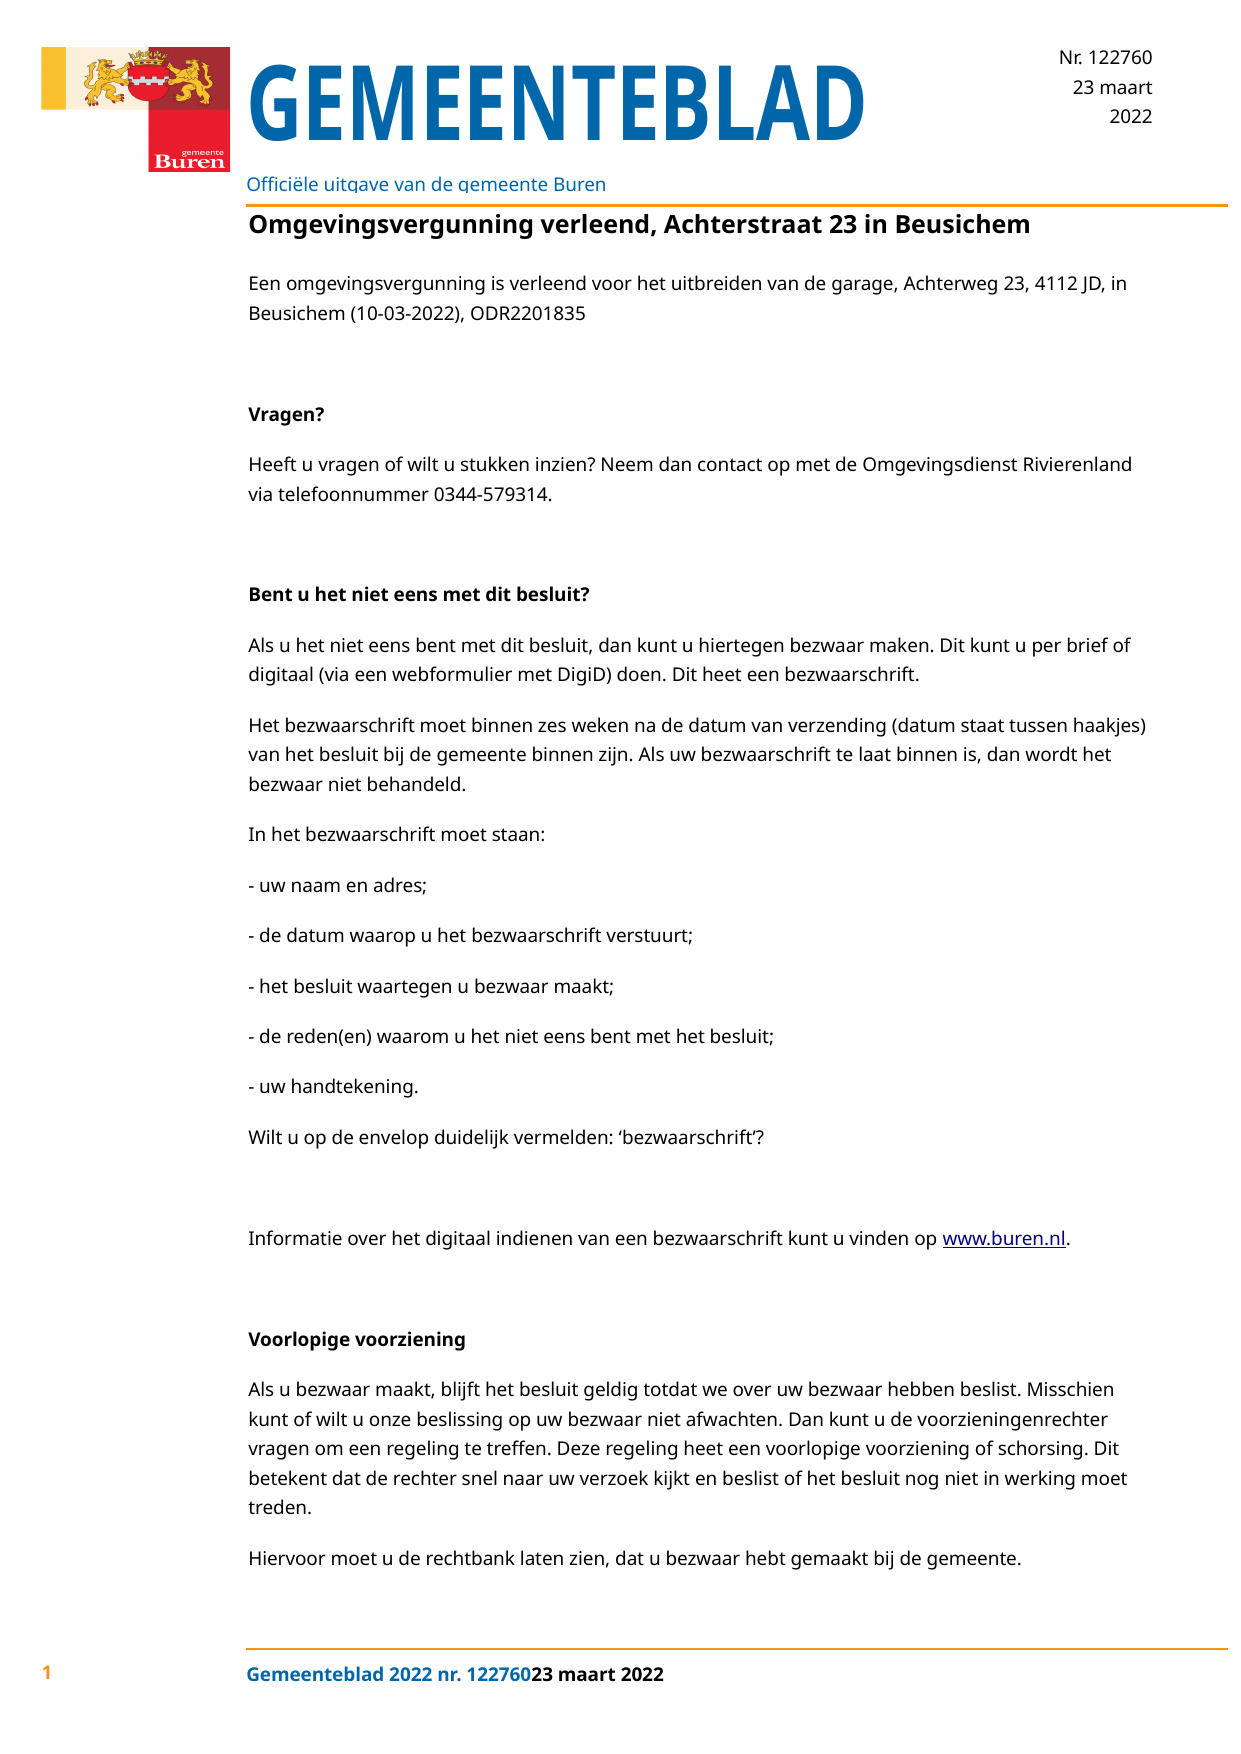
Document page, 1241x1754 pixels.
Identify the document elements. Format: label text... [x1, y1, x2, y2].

text - de reden(en) waarom u het niet eens bent met het besluit; [248, 1023, 1152, 1049]
text Heeft u vragen of wilt u stukken inzien? Neem dan contact op met de Omgevingsdienst Rivierenland via telefoonnummer 0344-579314. [248, 451, 1152, 506]
text Hiervoor moet u de rechtbank laten zien, dat u bezwaar hebt gemaakt bij de gemeente. [248, 1545, 1152, 1571]
picture [41, 47, 231, 172]
text Een omgevingsvergunning is verleend voor het uitbreiden van de garage, Achterweg 23, 4112 JD, in Beusichem (10-03-2022), ODR2201835 [248, 270, 1152, 326]
text Voorlopige voorziening [248, 1326, 1152, 1351]
text In het bezwaarschrift moet staan: [248, 822, 1152, 847]
text - uw handtekening. [248, 1074, 1152, 1099]
text Vragen? [248, 401, 1152, 426]
text Het bezwaarschrift moet binnen zes weken na de datum van verzending (datum staat tussen haakjes) van het besluit bij de gemeente binnen zijn. Als uw bezwaarschrift te laat binnen is, dan wordt het bezwaar niet behandeld. [248, 712, 1152, 797]
text Bent u het niet eens met dit besluit? [248, 582, 1152, 607]
text Omgevingsvergunning verleend, Achterstraat 23 in Beusichem [248, 207, 1152, 241]
text - het besluit waartegen u bezwaar maakt; [248, 973, 1152, 998]
text Als u het niet eens bent met dit besluit, dan kunt u hiertegen bezwaar maken. Dit kunt u per brief of digitaal (via een webformulier met DigiD) doen. Dit heet een bezwaarschrift. [248, 632, 1152, 687]
text Wilt u op de envelop duidelijk vermelden: ‘bezwaarschrift’? [248, 1124, 1152, 1150]
text - uw naam en adres; [248, 872, 1152, 898]
text Als u bezwaar maakt, blijft het besluit geldig totdat we over uw bezwaar hebben beslist. Misschien kunt of wilt u onze beslissing op uw bezwaar niet afwachten. Dan kunt u de voorzieningenrechter vragen om een regeling te treffen. Deze regeling heet een voorlopige voorziening of schorsing. Dit betekent dat de rechter snel naar uw verzoek kijkt en beslist of het besluit nog niet in werking moet treden. [248, 1376, 1152, 1520]
text Informatie over het digitaal indienen van een bezwaarschrift kunt u vinden op www.buren.nl. [248, 1225, 1152, 1251]
text - de datum waarop u het bezwaarschrift verstuurt; [248, 922, 1152, 948]
